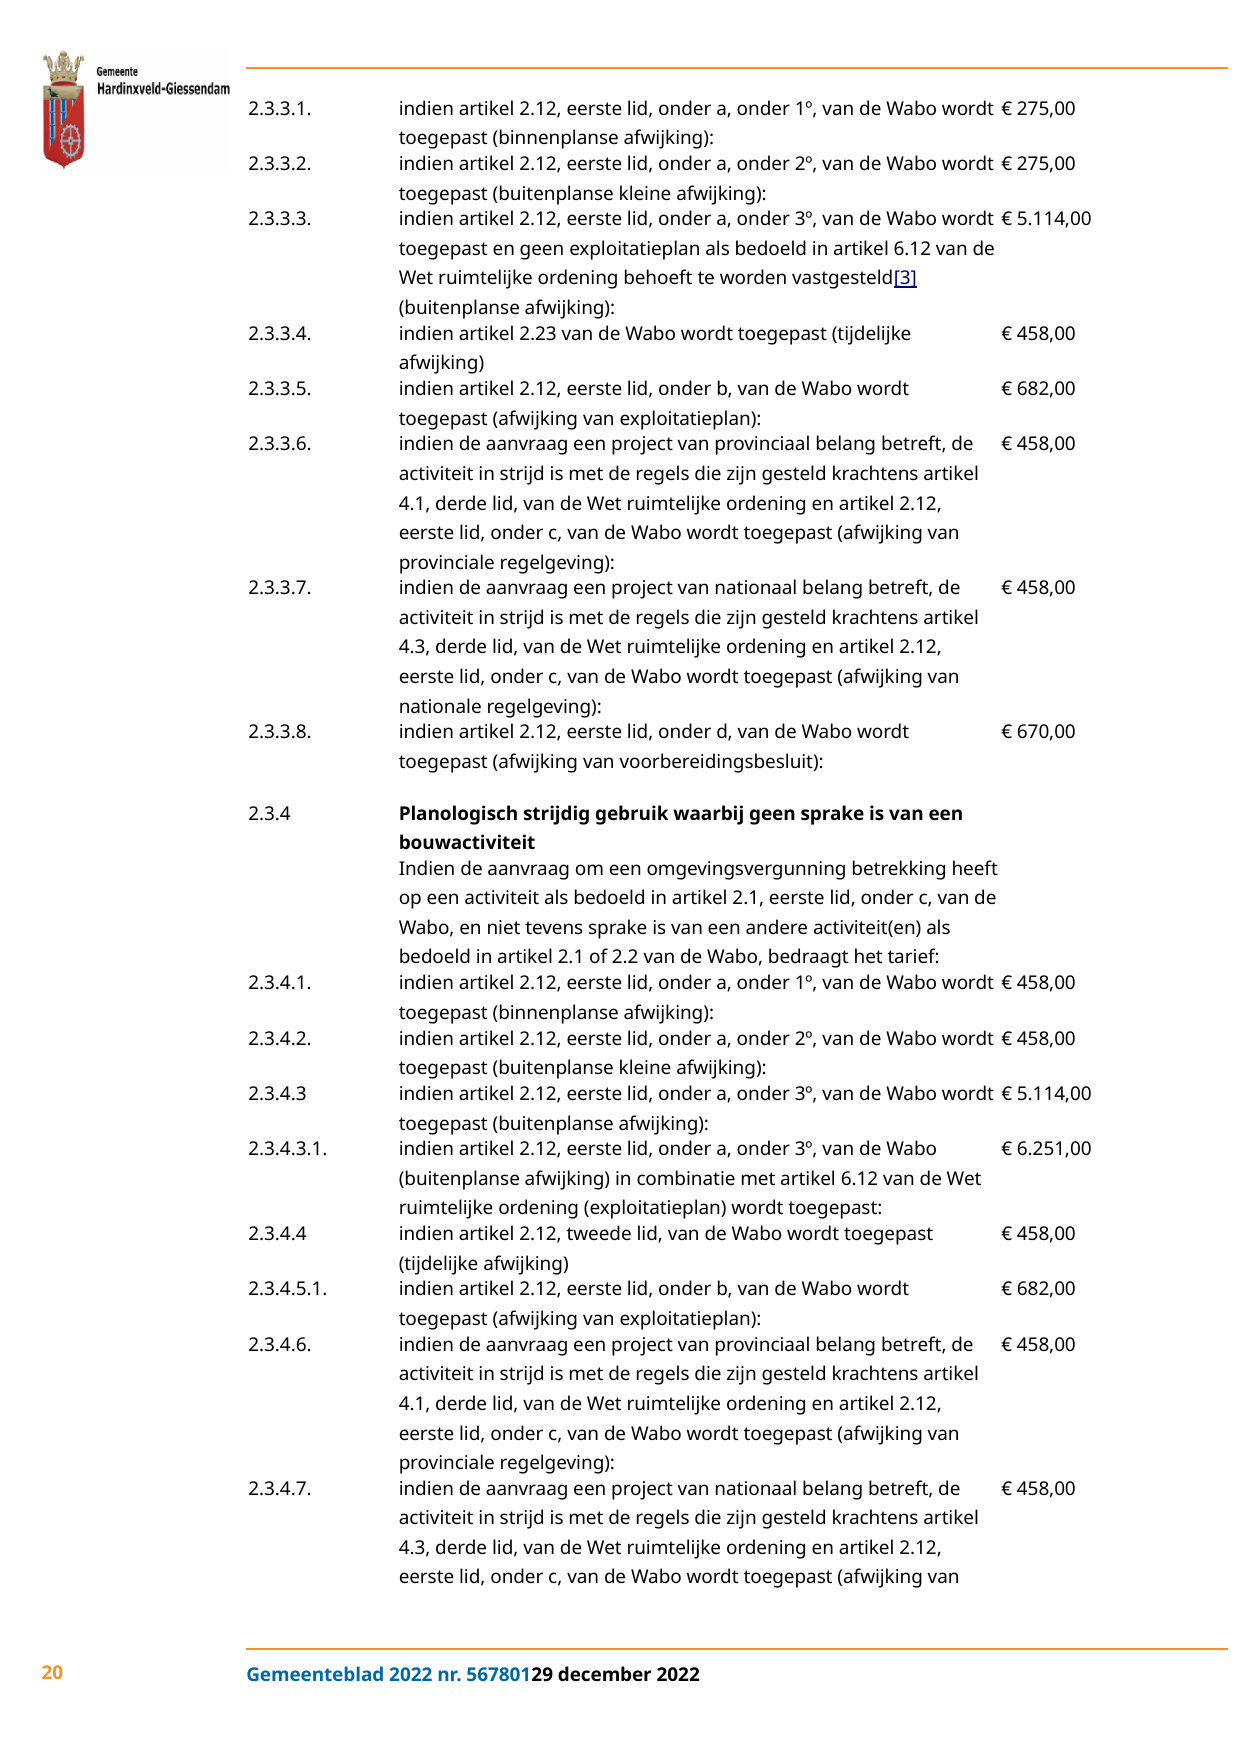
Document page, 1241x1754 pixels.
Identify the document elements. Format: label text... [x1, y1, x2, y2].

table_cell € 5.114,00 [1001, 205, 1152, 320]
table_cell Planologisch strijdig gebruik waarbij geen sprake is van een bouwactiviteit [399, 800, 1001, 855]
table_cell € 458,00 [1001, 1220, 1152, 1276]
table_cell indien artikel 2.12, tweede lid, van de Wabo wordt toegepast (tijdelijke afwijking) [399, 1220, 1001, 1276]
table_cell € 275,00 [1001, 150, 1152, 205]
table_cell 2.3.4.7. [248, 1475, 398, 1589]
table_cell indien de aanvraag een project van provinciaal belang betreft, de activiteit in strijd is met de regels die zijn gesteld krachtens artikel 4.1, derde lid, van de Wet ruimtelijke ordening en artikel 2.12, eerste lid, onder c, van de Wabo wordt toegepast (afwijking van provinciale regelgeving): [399, 1331, 1001, 1475]
table_cell 2.3.4.4 [248, 1220, 398, 1276]
table_cell € 458,00 [1001, 1475, 1152, 1589]
table_cell indien artikel 2.12, eerste lid, onder a, onder 1º, van de Wabo wordt toegepast (binnenplanse afwijking): [399, 970, 1001, 1025]
table_cell 2.3.4.5.1. [248, 1276, 398, 1331]
table_cell indien artikel 2.23 van de Wabo wordt toegepast (tijdelijke afwijking) [399, 320, 1001, 375]
table_cell 2.3.3.6. [248, 431, 398, 574]
table_cell 2.3.3.3. [248, 205, 398, 320]
table_cell indien artikel 2.12, eerste lid, onder d, van de Wabo wordt toegepast (afwijking van voorbereidingsbesluit): [399, 719, 1001, 774]
table_cell € 6.251,00 [1001, 1135, 1152, 1220]
table_cell € 458,00 [1001, 320, 1152, 375]
table_cell 2.3.3.8. [248, 719, 398, 774]
table_cell indien artikel 2.12, eerste lid, onder a, onder 2º, van de Wabo wordt toegepast (buitenplanse kleine afwijking): [399, 1025, 1001, 1080]
table_cell indien artikel 2.12, eerste lid, onder b, van de Wabo wordt toegepast (afwijking van exploitatieplan): [399, 1276, 1001, 1331]
table_cell indien artikel 2.12, eerste lid, onder b, van de Wabo wordt toegepast (afwijking van exploitatieplan): [399, 375, 1001, 431]
table_cell 2.3.4.2. [248, 1025, 398, 1080]
table_cell 2.3.4.3.1. [248, 1135, 398, 1220]
table_cell indien artikel 2.12, eerste lid, onder a, onder 1º, van de Wabo wordt toegepast (binnenplanse afwijking): [399, 95, 1001, 150]
table_cell [1001, 800, 1152, 855]
table_cell 2.3.3.7. [248, 575, 398, 719]
table_cell indien artikel 2.12, eerste lid, onder a, onder 3º, van de Wabo wordt toegepast en geen exploitatieplan als bedoeld in artikel 6.12 van de Wet ruimtelijke ordening behoeft te worden vastgesteld[3] (buitenplanse afwijking): [399, 205, 1001, 320]
table_cell 2.3.4.6. [248, 1331, 398, 1475]
table_cell € 458,00 [1001, 575, 1152, 719]
table_cell 2.3.4 [248, 800, 398, 855]
table_cell indien artikel 2.12, eerste lid, onder a, onder 3º, van de Wabo wordt toegepast (buitenplanse afwijking): [399, 1080, 1001, 1135]
table_cell 2.3.3.1. [248, 95, 398, 150]
table_cell 2.3.3.2. [248, 150, 398, 205]
table_cell indien de aanvraag een project van nationaal belang betreft, de activiteit in strijd is met de regels die zijn gesteld krachtens artikel 4.3, derde lid, van de Wet ruimtelijke ordening en artikel 2.12, eerste lid, onder c, van de Wabo wordt toegepast (afwijking van [399, 1475, 1001, 1589]
table_cell € 682,00 [1001, 1276, 1152, 1331]
table_cell indien de aanvraag een project van provinciaal belang betreft, de activiteit in strijd is met de regels die zijn gesteld krachtens artikel 4.1, derde lid, van de Wet ruimtelijke ordening en artikel 2.12, eerste lid, onder c, van de Wabo wordt toegepast (afwijking van provinciale regelgeving): [399, 431, 1001, 574]
table_cell [248, 774, 1152, 800]
table_cell Indien de aanvraag om een omgevingsvergunning betrekking heeft op een activiteit als bedoeld in artikel 2.1, eerste lid, onder c, van de Wabo, en niet tevens sprake is van een andere activiteit(en) als bedoeld in artikel 2.1 of 2.2 van de Wabo, bedraagt het tarief: [399, 855, 1001, 969]
table_cell 2.3.4.1. [248, 970, 398, 1025]
table_cell 2.3.4.3 [248, 1080, 398, 1135]
table_cell [1001, 855, 1152, 969]
table_cell € 5.114,00 [1001, 1080, 1152, 1135]
table_cell 2.3.3.4. [248, 320, 398, 375]
table_cell € 670,00 [1001, 719, 1152, 774]
table_cell € 458,00 [1001, 970, 1152, 1025]
picture [41, 47, 231, 172]
table_cell indien artikel 2.12, eerste lid, onder a, onder 2º, van de Wabo wordt toegepast (buitenplanse kleine afwijking): [399, 150, 1001, 205]
table_cell € 458,00 [1001, 1025, 1152, 1080]
table_cell € 458,00 [1001, 431, 1152, 574]
table_cell € 458,00 [1001, 1331, 1152, 1475]
table_cell 2.3.3.5. [248, 375, 398, 431]
table_cell indien artikel 2.12, eerste lid, onder a, onder 3º, van de Wabo (buitenplanse afwijking) in combinatie met artikel 6.12 van de Wet ruimtelijke ordening (exploitatieplan) wordt toegepast: [399, 1135, 1001, 1220]
table_cell indien de aanvraag een project van nationaal belang betreft, de activiteit in strijd is met de regels die zijn gesteld krachtens artikel 4.3, derde lid, van de Wet ruimtelijke ordening en artikel 2.12, eerste lid, onder c, van de Wabo wordt toegepast (afwijking van nationale regelgeving): [399, 575, 1001, 719]
table_cell [248, 855, 398, 969]
table_cell € 275,00 [1001, 95, 1152, 150]
table_cell € 682,00 [1001, 375, 1152, 431]
